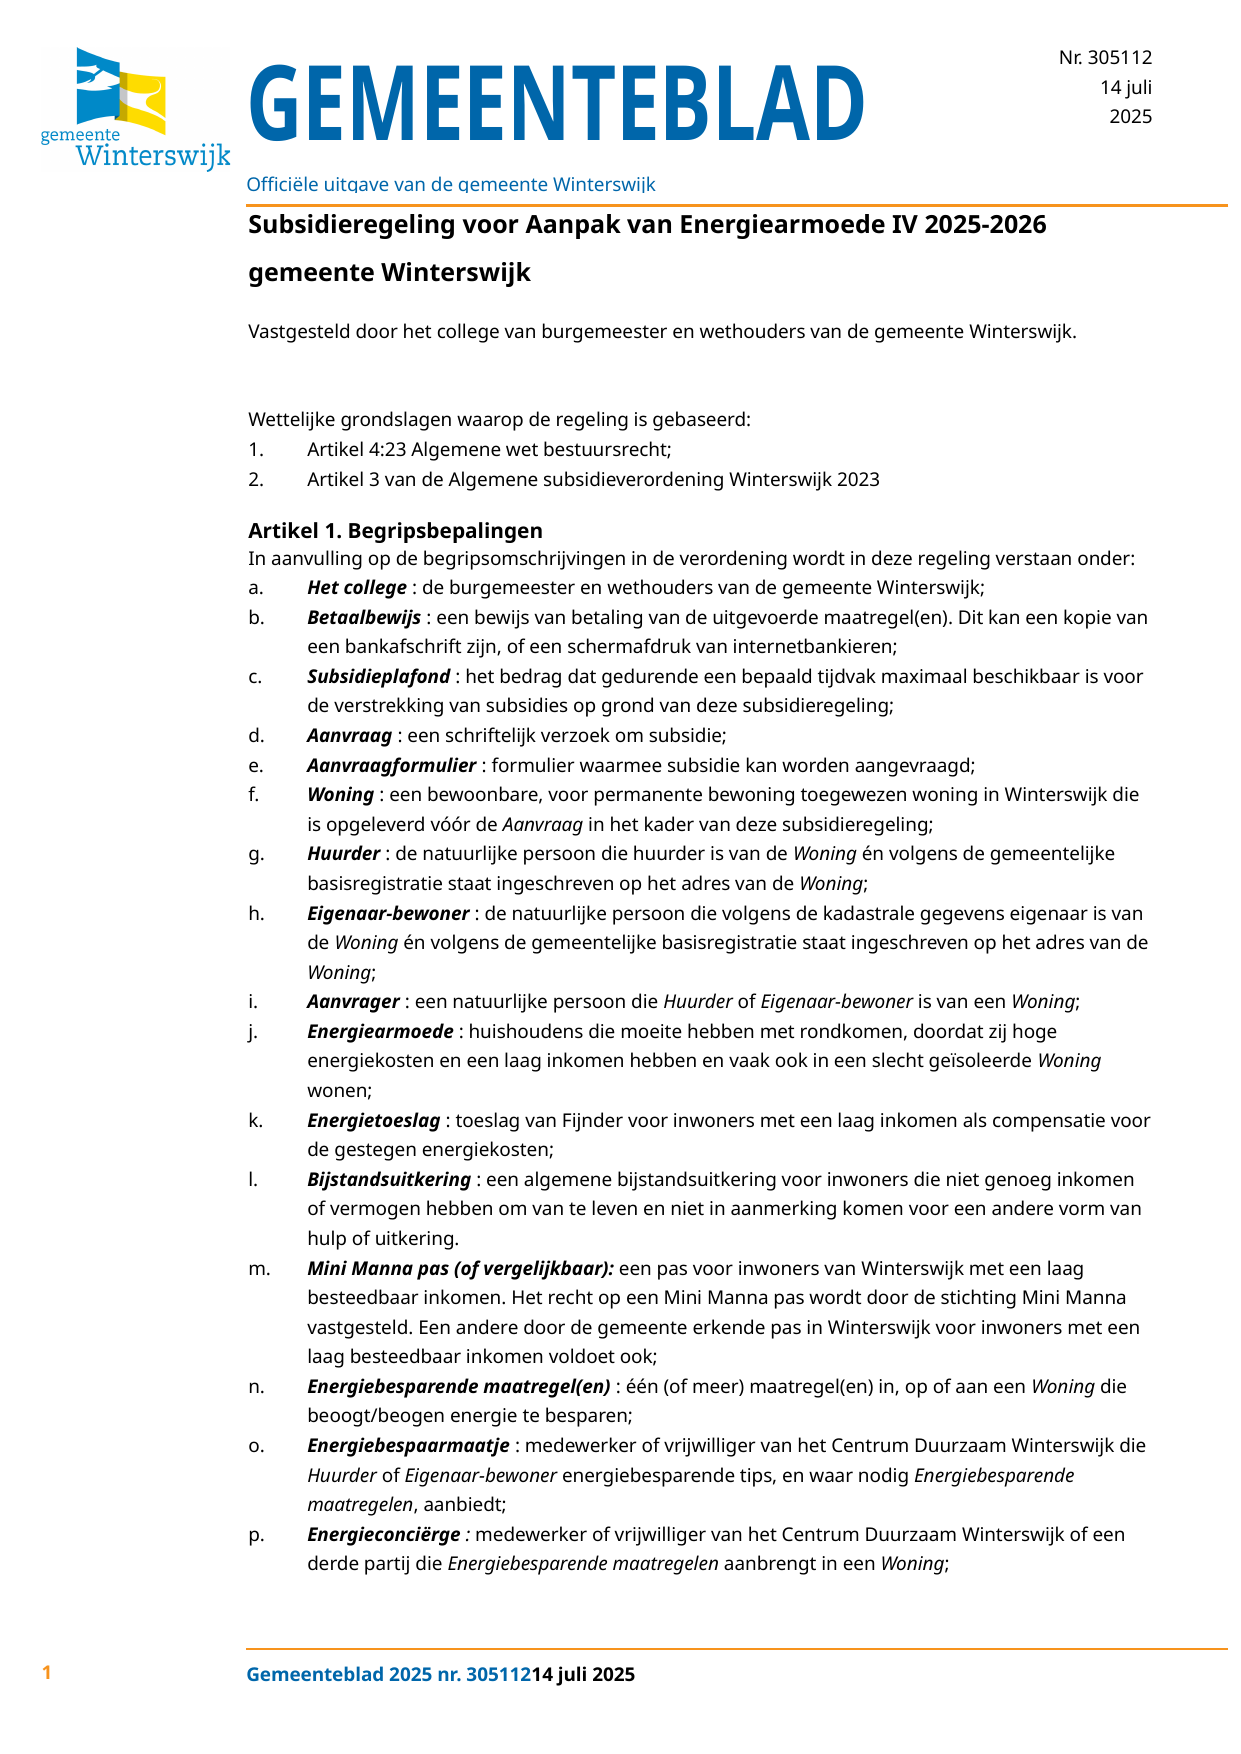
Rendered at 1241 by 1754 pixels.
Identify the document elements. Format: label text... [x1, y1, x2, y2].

list Eigenaar-bewoner : de natuurlijke persoon die volgens de kadastrale gegevens eigenaar is van de Woning én volgens de gemeentelijke basisregistratie staat ingeschreven op het adres van de Woning; [248, 900, 1152, 984]
list Energieconciërge : medewerker of vrijwilliger van het Centrum Duurzaam Winterswijk of een derde partij die Energiebesparende maatregelen aanbrengt in een Woning; [248, 1521, 1152, 1576]
list Artikel 4:23 Algemene wet bestuursrecht; [248, 436, 1152, 462]
list Aanvraagformulier : formulier waarmee subsidie kan worden aangevraagd; [248, 752, 1152, 777]
list Artikel 3 van de Algemene subsidieverordening Winterswijk 2023 [248, 466, 1152, 492]
list Huurder : de natuurlijke persoon die huurder is van de Woning én volgens de gemeentelijke basisregistratie staat ingeschreven op het adres van de Woning; [248, 841, 1152, 896]
text Subsidieregeling voor Aanpak van Energiearmoede IV 2025-2026 gemeente Winterswijk [248, 207, 1152, 288]
picture [41, 47, 231, 172]
list Subsidieplafond : het bedrag dat gedurende een bepaald tijdvak maximaal beschikbaar is voor de verstrekking van subsidies op grond van deze subsidieregeling; [248, 663, 1152, 718]
text Artikel 1. Begripsbepalingen [248, 516, 1152, 545]
text Vastgesteld door het college van burgemeester en wethouders van de gemeente Winterswijk. [248, 318, 1152, 344]
text Wettelijke grondslagen waarop de regeling is gebaseerd: [248, 407, 1152, 432]
list Betaalbewijs : een bewijs van betaling van de uitgevoerde maatregel(en). Dit kan een kopie van een bankafschrift zijn, of een schermafdruk van internetbankieren; [248, 604, 1152, 659]
list Energiearmoede : huishoudens die moeite hebben met rondkomen, doordat zij hoge energiekosten en een laag inkomen hebben en vaak ook in een slecht geïsoleerde Woning wonen; [248, 1018, 1152, 1103]
list Mini Manna pas (of vergelijkbaar): een pas voor inwoners van Winterswijk met een laag besteedbaar inkomen. Het recht op een Mini Manna pas wordt door de stichting Mini Manna vastgesteld. Een andere door de gemeente erkende pas in Winterswijk voor inwoners met een laag besteedbaar inkomen voldoet ook; [248, 1255, 1152, 1369]
list Energietoeslag : toeslag van Fijnder voor inwoners met een laag inkomen als compensatie voor de gestegen energiekosten; [248, 1107, 1152, 1162]
list Woning : een bewoonbare, voor permanente bewoning toegewezen woning in Winterswijk die is opgeleverd vóór de Aanvraag in het kader van deze subsidieregeling; [248, 781, 1152, 837]
text In aanvulling op de begripsomschrijvingen in de verordening wordt in deze regeling verstaan onder: [248, 545, 1152, 570]
list Het college : de burgemeester en wethouders van de gemeente Winterswijk; [248, 574, 1152, 600]
list Bijstandsuitkering : een algemene bijstandsuitkering voor inwoners die niet genoeg inkomen of vermogen hebben om van te leven en niet in aanmerking komen voor een andere vorm van hulp of uitkering. [248, 1166, 1152, 1251]
list Aanvraag : een schriftelijk verzoek om subsidie; [248, 722, 1152, 748]
list Energiebespaarmaatje : medewerker of vrijwilliger van het Centrum Duurzaam Winterswijk die Huurder of Eigenaar-bewoner energiebesparende tips, en waar nodig Energiebesparende maatregelen, aanbiedt; [248, 1432, 1152, 1517]
list Aanvrager : een natuurlijke persoon die Huurder of Eigenaar-bewoner is van een Woning; [248, 988, 1152, 1014]
list Energiebesparende maatregel(en) : één (of meer) maatregel(en) in, op of aan een Woning die beoogt/beogen energie te besparen; [248, 1373, 1152, 1428]
picture [225, 153, 231, 162]
